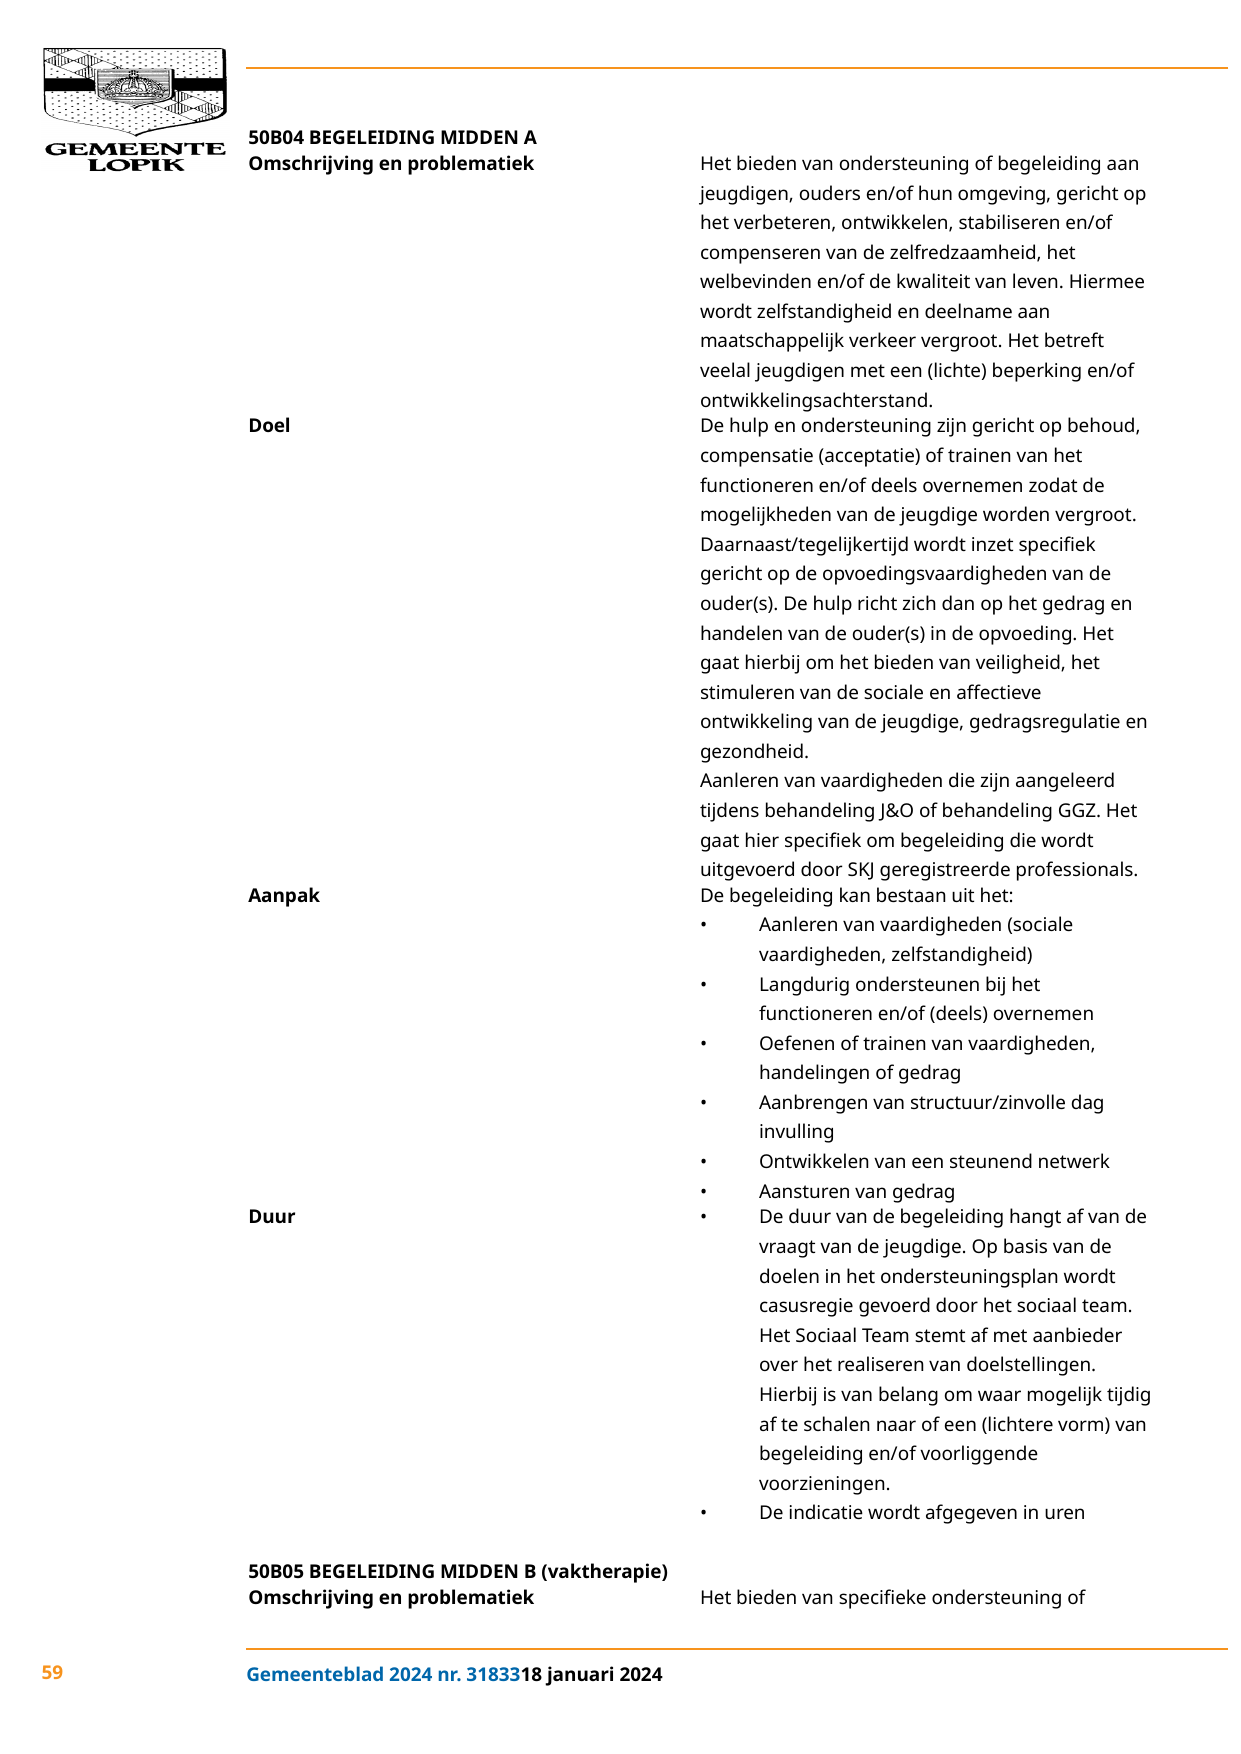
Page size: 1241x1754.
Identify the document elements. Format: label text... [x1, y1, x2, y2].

table_cell De hulp en ondersteuning zijn gericht op behoud, compensatie (acceptatie) of trainen van het functioneren en/of deels overnemen zodat de mogelijkheden van de jeugdige worden vergroot. Daarnaast/tegelijkertijd wordt inzet specifiek gericht op de opvoedingsvaardigheden van de ouder(s). De hulp richt zich dan op het gedrag en handelen van de ouder(s) in de opvoeding. Het gaat hierbij om het bieden van veiligheid, het stimuleren van de sociale en affectieve ontwikkeling van de jeugdige, gedragsregulatie en gezondheid. Aanleren van vaardigheden die zijn aangeleerd tijdens behandeling J&O of behandeling GGZ. Het gaat hier specifiek om begeleiding die wordt uitgevoerd door SKJ geregistreerde professionals. [700, 413, 1152, 882]
table_cell Omschrijving en problematiek [248, 1584, 700, 1609]
table_header 50B04 BEGELEIDING MIDDEN A [248, 125, 1152, 150]
table_cell Het bieden van ondersteuning of begeleiding aan jeugdigen, ouders en/of hun omgeving, gericht op het verbeteren, ontwikkelen, stabiliseren en/of compenseren van de zelfredzaamheid, het welbevinden en/of de kwaliteit van leven. Hiermee wordt zelfstandigheid en deelname aan maatschappelijk verkeer vergroot. Het betreft veelal jeugdigen met een (lichte) beperking en/of ontwikkelingsachterstand. [700, 150, 1152, 413]
picture [41, 47, 231, 172]
table_cell Omschrijving en problematiek [248, 150, 700, 413]
table_cell Aanpak [248, 882, 700, 1204]
table_cell Het bieden van specifieke ondersteuning of [700, 1584, 1152, 1609]
table_header 50B05 BEGELEIDING MIDDEN B (vaktherapie) [248, 1558, 1152, 1584]
table_cell De begeleiding kan bestaan uit het: Aanleren van vaardigheden (sociale vaardigheden, zelfstandigheid) Langdurig ondersteunen bij het functioneren en/of (deels) overnemen Oefenen of trainen van vaardigheden, handelingen of gedrag Aanbrengen van structuur/zinvolle dag invulling Ontwikkelen van een steunend netwerk Aansturen van gedrag [700, 882, 1152, 1204]
table_cell Doel [248, 413, 700, 882]
table_cell De duur van de begeleiding hangt af van de vraagt van de jeugdige. Op basis van de doelen in het ondersteuningsplan wordt casusregie gevoerd door het sociaal team. Het Sociaal Team stemt af met aanbieder over het realiseren van doelstellingen. Hierbij is van belang om waar mogelijk tijdig af te schalen naar of een (lichtere vorm) van begeleiding en/of voorliggende voorzieningen. De indicatie wordt afgegeven in uren [700, 1204, 1152, 1525]
table_cell Duur [248, 1204, 700, 1525]
